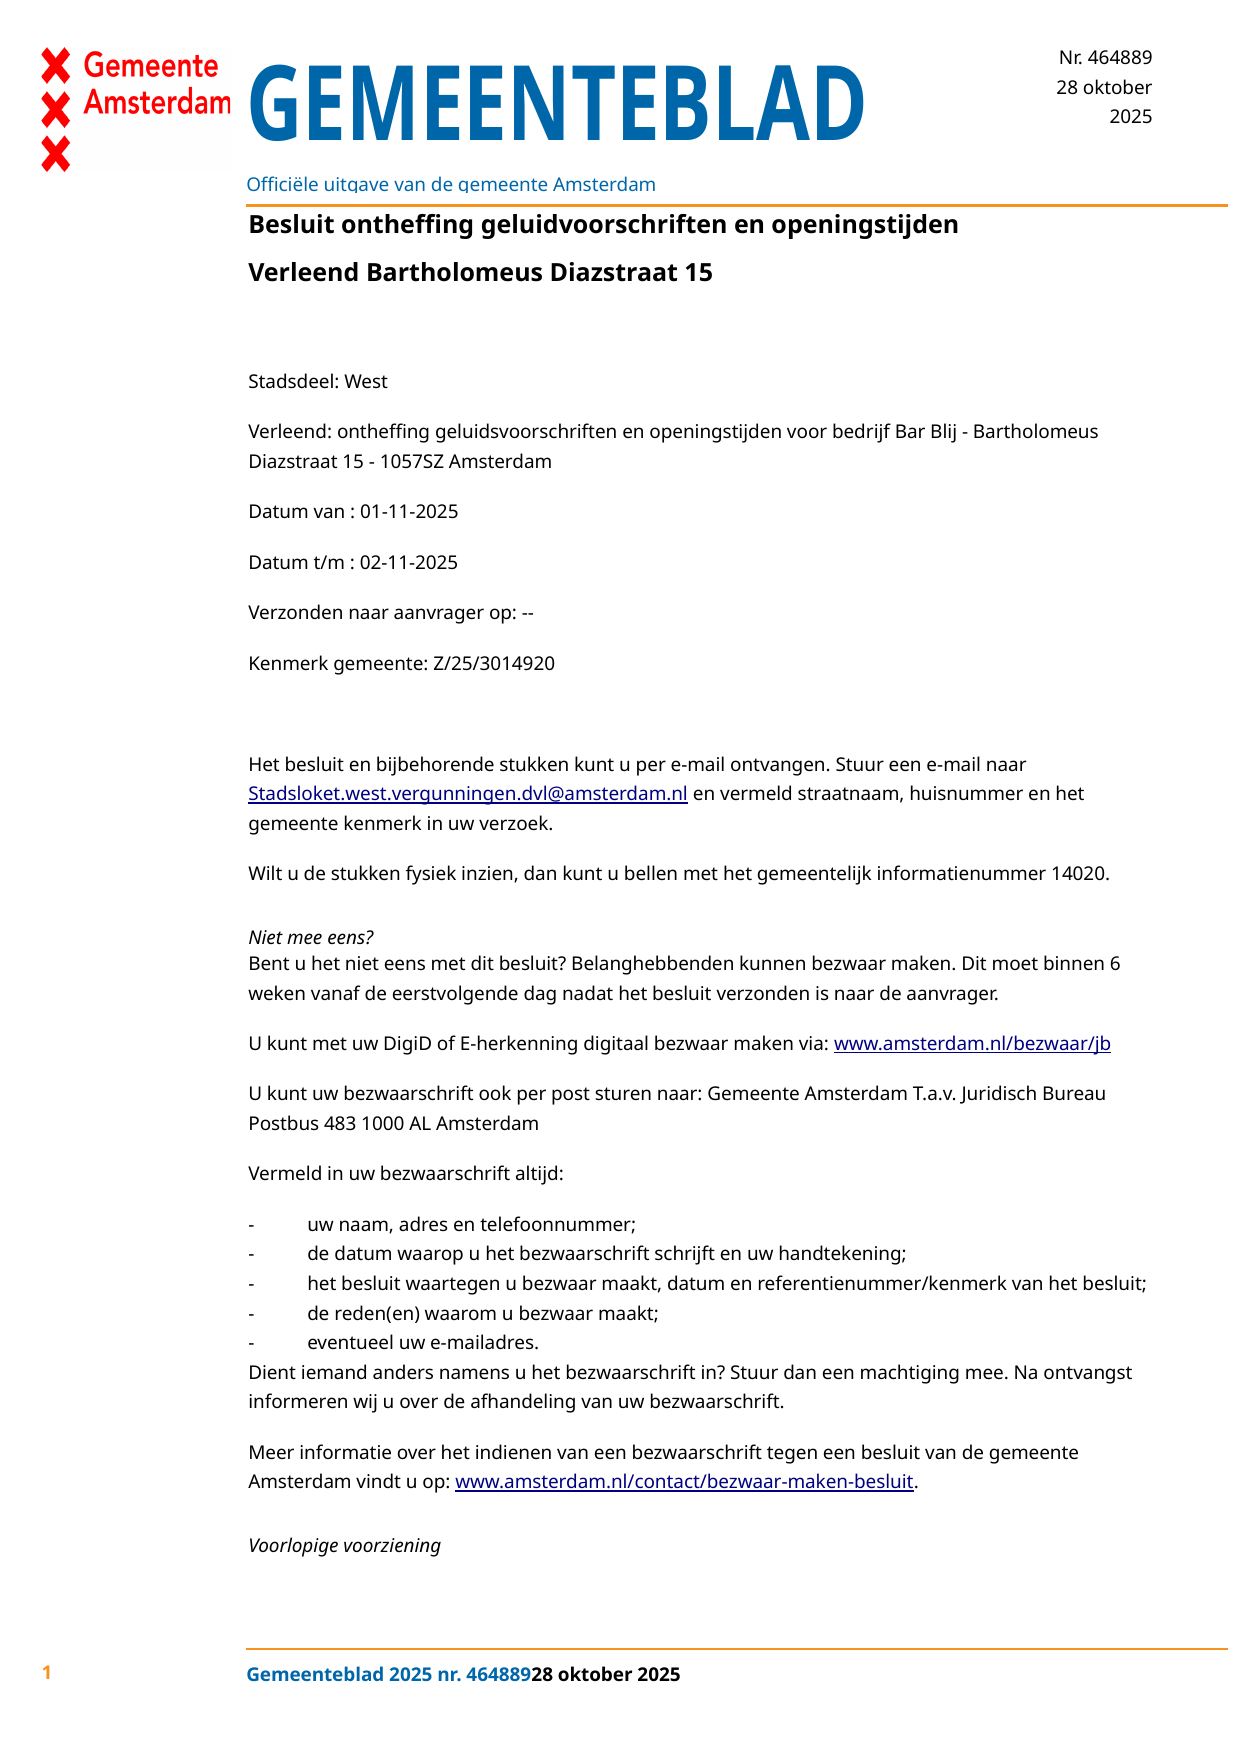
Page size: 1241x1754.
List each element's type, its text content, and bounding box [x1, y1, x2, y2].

text Dient iemand anders namens u het bezwaarschrift in? Stuur dan een machtiging mee. Na ontvangst informeren wij u over de afhandeling van uw bezwaarschrift. [248, 1359, 1152, 1414]
text Meer informatie over het indienen van een bezwaarschrift tegen een besluit van de gemeente Amsterdam vindt u op: www.amsterdam.nl/contact/bezwaar-maken-besluit. [248, 1439, 1152, 1494]
text Niet mee eens? [248, 924, 1152, 950]
text Stadsdeel: West [248, 368, 1152, 394]
text Datum van : 01-11-2025 [248, 499, 1152, 524]
text Vermeld in uw bezwaarschrift altijd: [248, 1161, 1152, 1186]
text U kunt uw bezwaarschrift ook per post sturen naar: Gemeente Amsterdam T.a.v. Juridisch Bureau Postbus 483 1000 AL Amsterdam [248, 1081, 1152, 1136]
list uw naam, adres en telefoonnummer; [248, 1211, 1152, 1237]
list de datum waarop u het bezwaarschrift schrijft en uw handtekening; [248, 1241, 1152, 1266]
text Verleend: ontheffing geluidsvoorschriften en openingstijden voor bedrijf Bar Blij - Bartholomeus Diazstraat 15 - 1057SZ Amsterdam [248, 419, 1152, 474]
text Verzonden naar aanvrager op: -- [248, 599, 1152, 625]
list de reden(en) waarom u bezwaar maakt; [248, 1300, 1152, 1325]
list het besluit waartegen u bezwaar maakt, datum en referentienummer/kenmerk van het besluit; [248, 1270, 1152, 1296]
text Wilt u de stukken fysiek inzien, dan kunt u bellen met het gemeentelijk informatienummer 14020. [248, 860, 1152, 886]
text Bent u het niet eens met dit besluit? Belanghebbenden kunnen bezwaar maken. Dit moet binnen 6 weken vanaf de eerstvolgende dag nadat het besluit verzonden is naar de aanvrager. [248, 950, 1152, 1005]
text Datum t/m : 02-11-2025 [248, 549, 1152, 575]
text Besluit ontheffing geluidvoorschriften en openingstijden Verleend Bartholomeus Diazstraat 15 [248, 207, 1152, 288]
text U kunt met uw DigiD of E-herkenning digitaal bezwaar maken via: www.amsterdam.nl/bezwaar/jb [248, 1030, 1152, 1056]
picture [41, 47, 231, 172]
list eventueel uw e-mailadres. [248, 1329, 1152, 1355]
text Het besluit en bijbehorende stukken kunt u per e-mail ontvangen. Stuur een e-mail naar Stadsloket.west.vergunningen.dvl@amsterdam.nl en vermeld straatnaam, huisnummer en het gemeente kenmerk in uw verzoek. [248, 751, 1152, 836]
text Kenmerk gemeente: Z/25/3014920 [248, 650, 1152, 676]
text Voorlopige voorziening [248, 1532, 1152, 1558]
